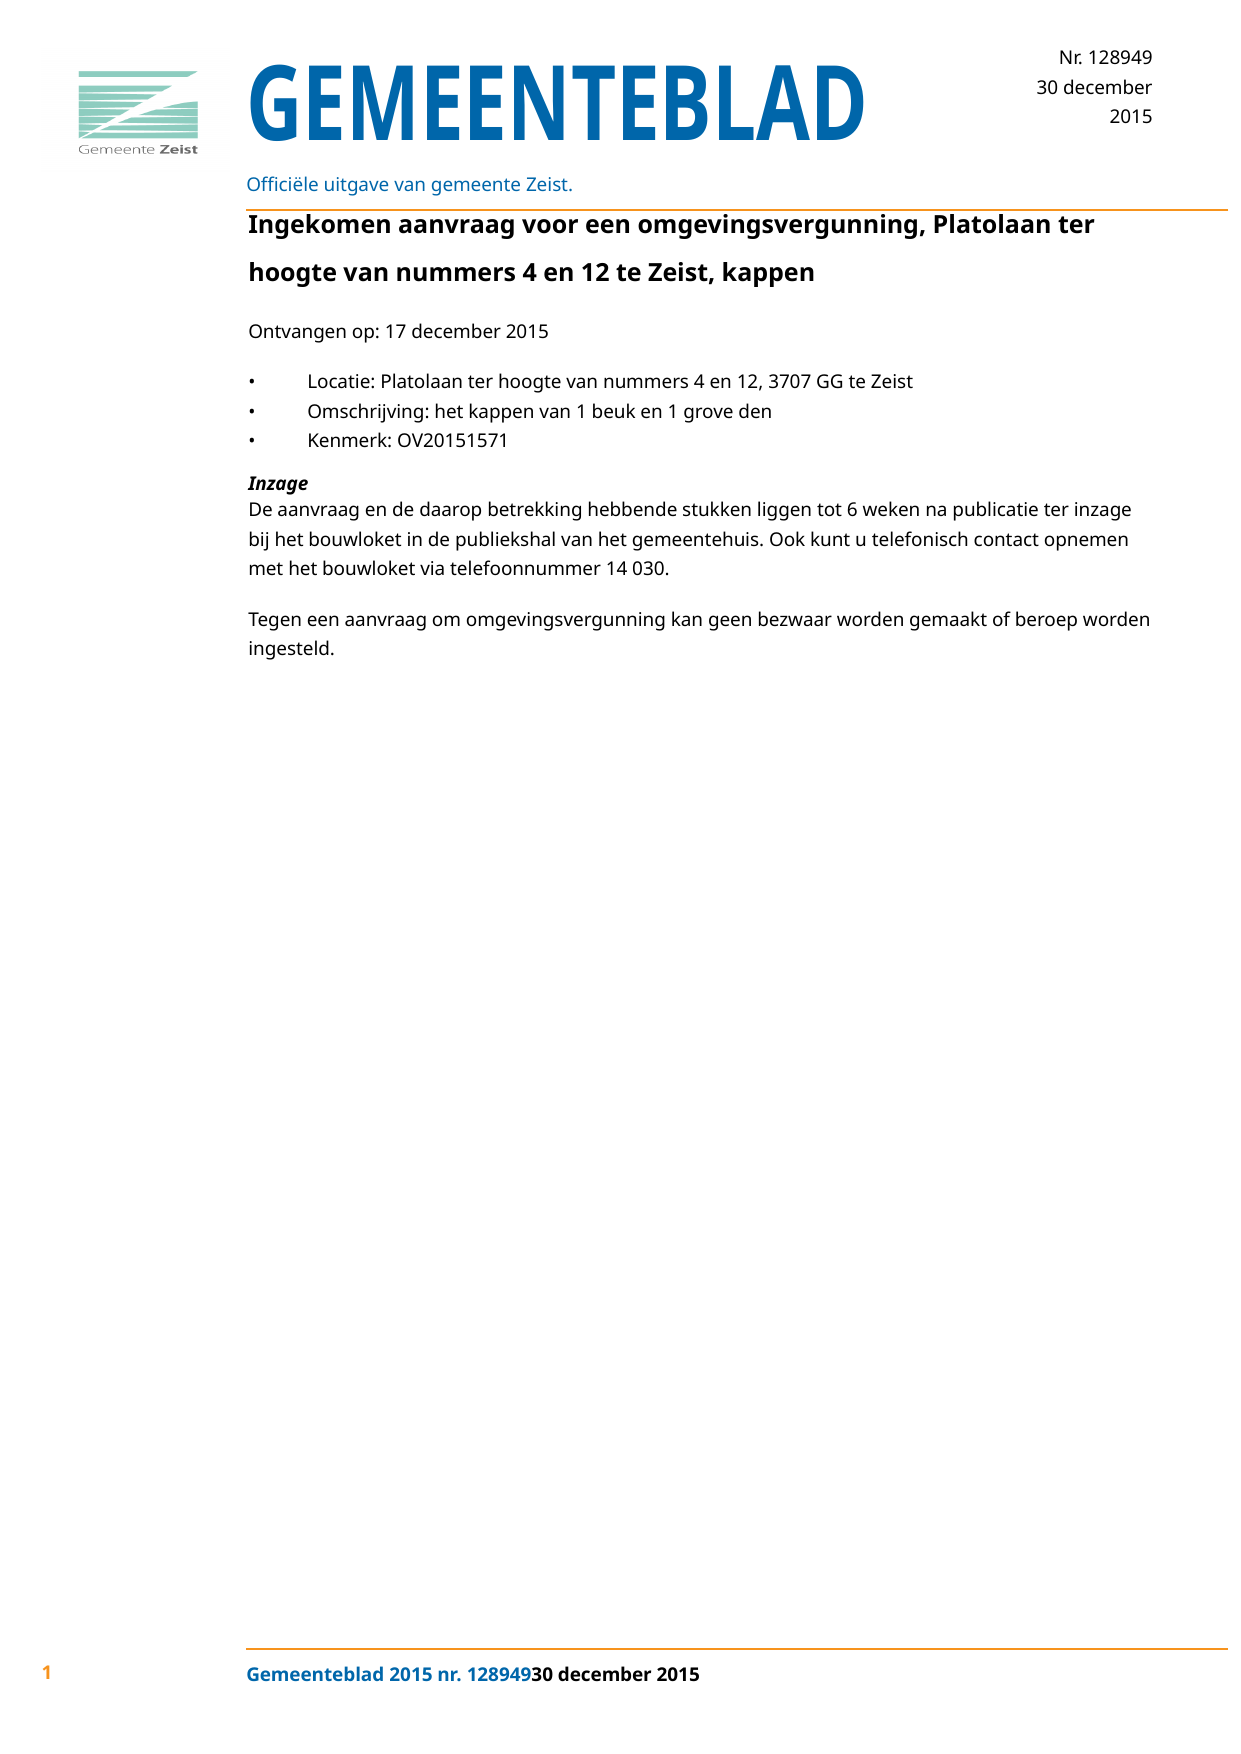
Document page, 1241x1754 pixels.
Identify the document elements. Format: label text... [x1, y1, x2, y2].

list Omschrijving: het kappen van 1 beuk en 1 grove den [248, 398, 1152, 424]
list Locatie: Platolaan ter hoogte van nummers 4 en 12, 3707 GG te Zeist [248, 368, 1152, 394]
text Ingekomen aanvraag voor een omgevingsvergunning, Platolaan ter hoogte van nummers 4 en 12 te Zeist, kappen [248, 211, 1152, 288]
text Inzage [248, 471, 1152, 496]
text Tegen een aanvraag om omgevingsvergunning kan geen bezwaar worden gemaakt of beroep worden ingesteld. [248, 606, 1152, 661]
text Ontvangen op: 17 december 2015 [248, 318, 1152, 344]
picture [41, 47, 231, 172]
list Kenmerk: OV20151571 [248, 427, 1152, 453]
text De aanvraag en de daarop betrekking hebbende stukken liggen tot 6 weken na publicatie ter inzage bij het bouwloket in de publiekshal van het gemeentehuis. Ook kunt u telefonisch contact opnemen met het bouwloket via telefoonnummer 14 030. [248, 496, 1152, 581]
